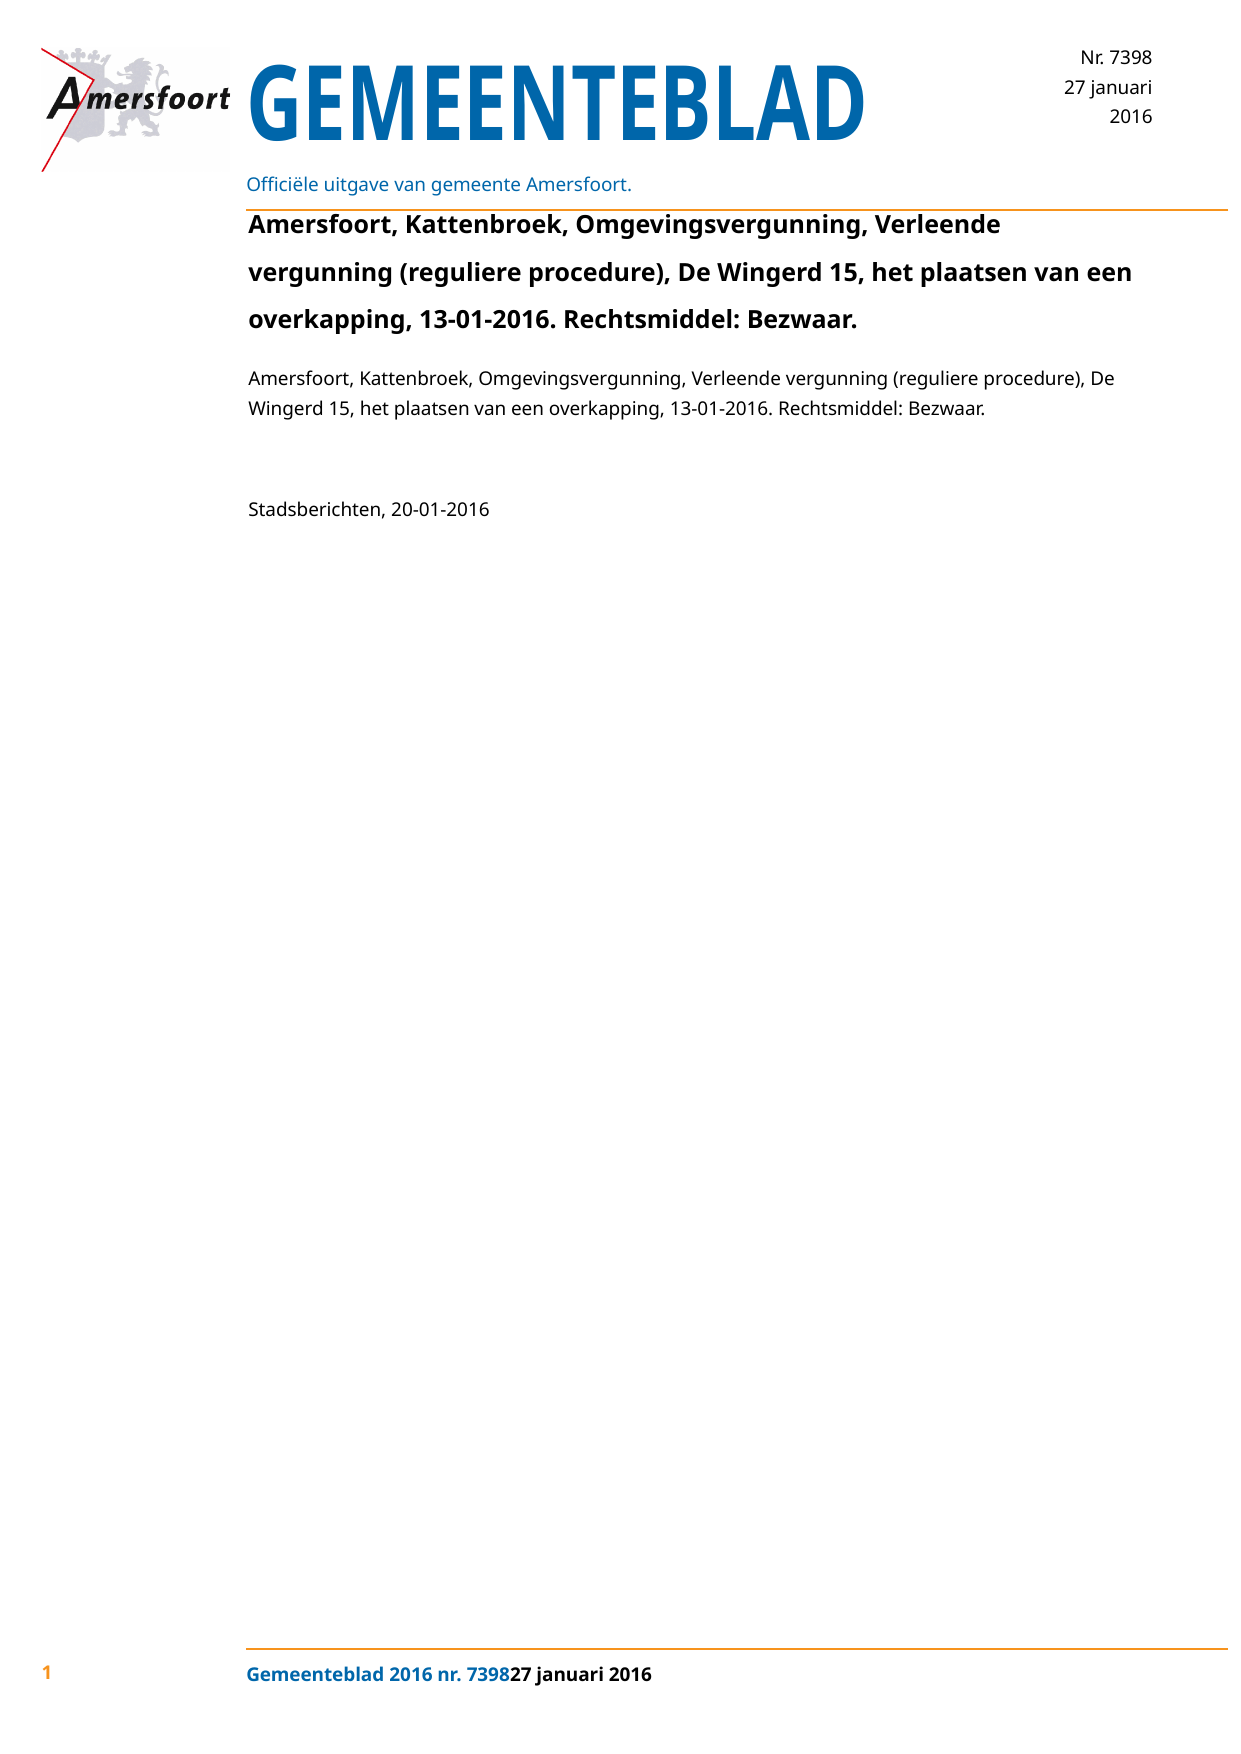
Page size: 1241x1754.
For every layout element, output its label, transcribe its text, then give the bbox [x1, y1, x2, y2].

text Stadsberichten, 20-01-2016 [248, 496, 1152, 522]
text Amersfoort, Kattenbroek, Omgevingsvergunning, Verleende vergunning (reguliere procedure), De Wingerd 15, het plaatsen van een overkapping, 13-01-2016. Rechtsmiddel: Bezwaar. [248, 211, 1152, 336]
picture [41, 47, 231, 172]
text Amersfoort, Kattenbroek, Omgevingsvergunning, Verleende vergunning (reguliere procedure), De Wingerd 15, het plaatsen van een overkapping, 13-01-2016. Rechtsmiddel: Bezwaar. [248, 366, 1152, 421]
